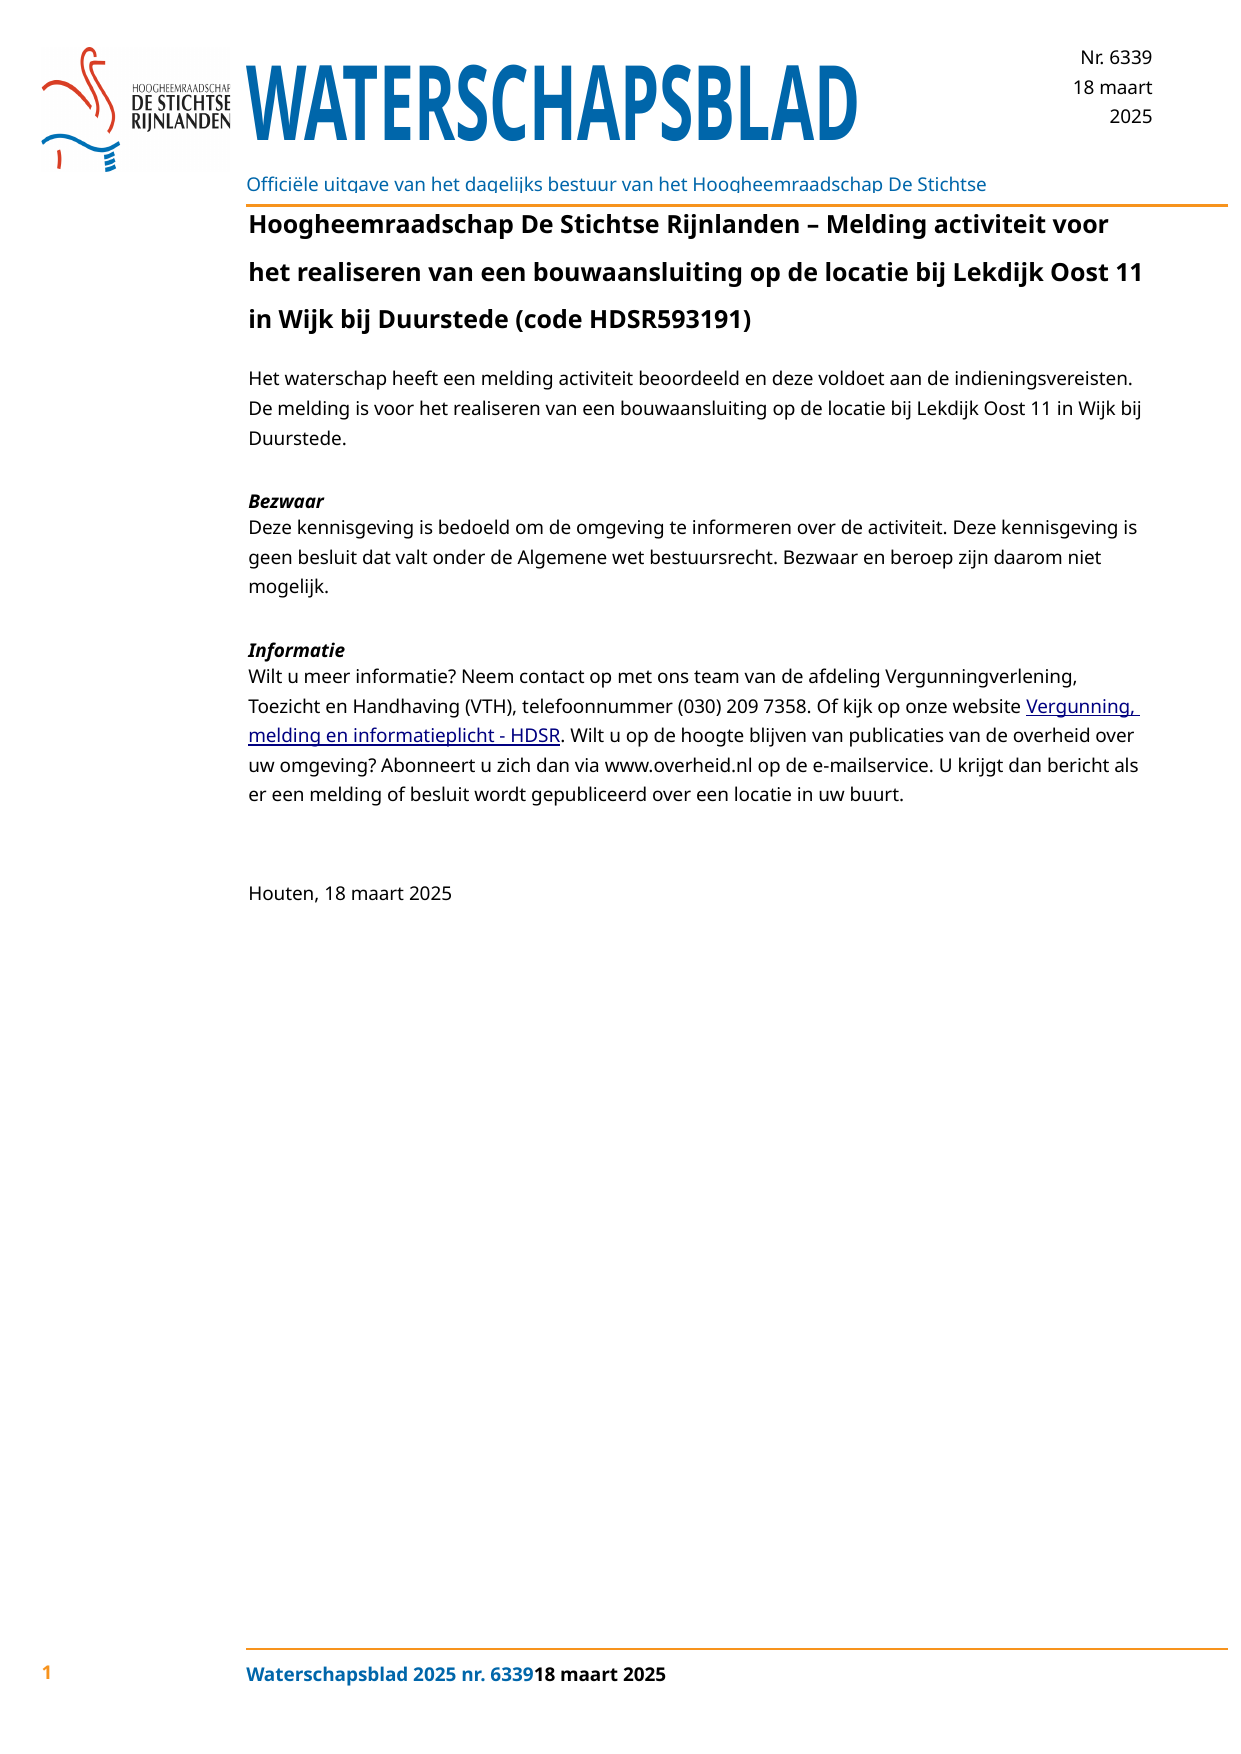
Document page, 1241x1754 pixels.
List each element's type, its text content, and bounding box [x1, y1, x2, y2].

text Deze kennisgeving is bedoeld om de omgeving te informeren over de activiteit. Deze kennisgeving is geen besluit dat valt onder de Algemene wet bestuursrecht. Bezwaar en beroep zijn daarom niet mogelijk. [248, 514, 1152, 599]
text Hoogheemraadschap De Stichtse Rijnlanden – Melding activiteit voor het realiseren van een bouwaansluiting op de locatie bij Lekdijk Oost 11 in Wijk bij Duurstede (code HDSR593191) [248, 207, 1152, 336]
text Houten, 18 maart 2025 [248, 880, 1152, 906]
text Bezwaar [248, 489, 1152, 514]
text Informatie [248, 637, 1152, 663]
text Wilt u meer informatie? Neem contact op met ons team van de afdeling Vergunningverlening, Toezicht en Handhaving (VTH), telefoonnummer (030) 209 7358. Of kijk op onze website Vergunning, melding en informatieplicht - HDSR. Wilt u op de hoogte blijven van publicaties van de overheid over uw omgeving? Abonneert u zich dan via www.overheid.nl op de e-mailservice. U krijgt dan bericht als er een melding of besluit wordt gepubliceerd over een locatie in uw buurt. [248, 663, 1152, 807]
text Het waterschap heeft een melding activiteit beoordeeld en deze voldoet aan de indieningsvereisten. De melding is voor het realiseren van een bouwaansluiting op de locatie bij Lekdijk Oost 11 in Wijk bij Duurstede. [248, 366, 1152, 450]
picture [41, 47, 231, 172]
